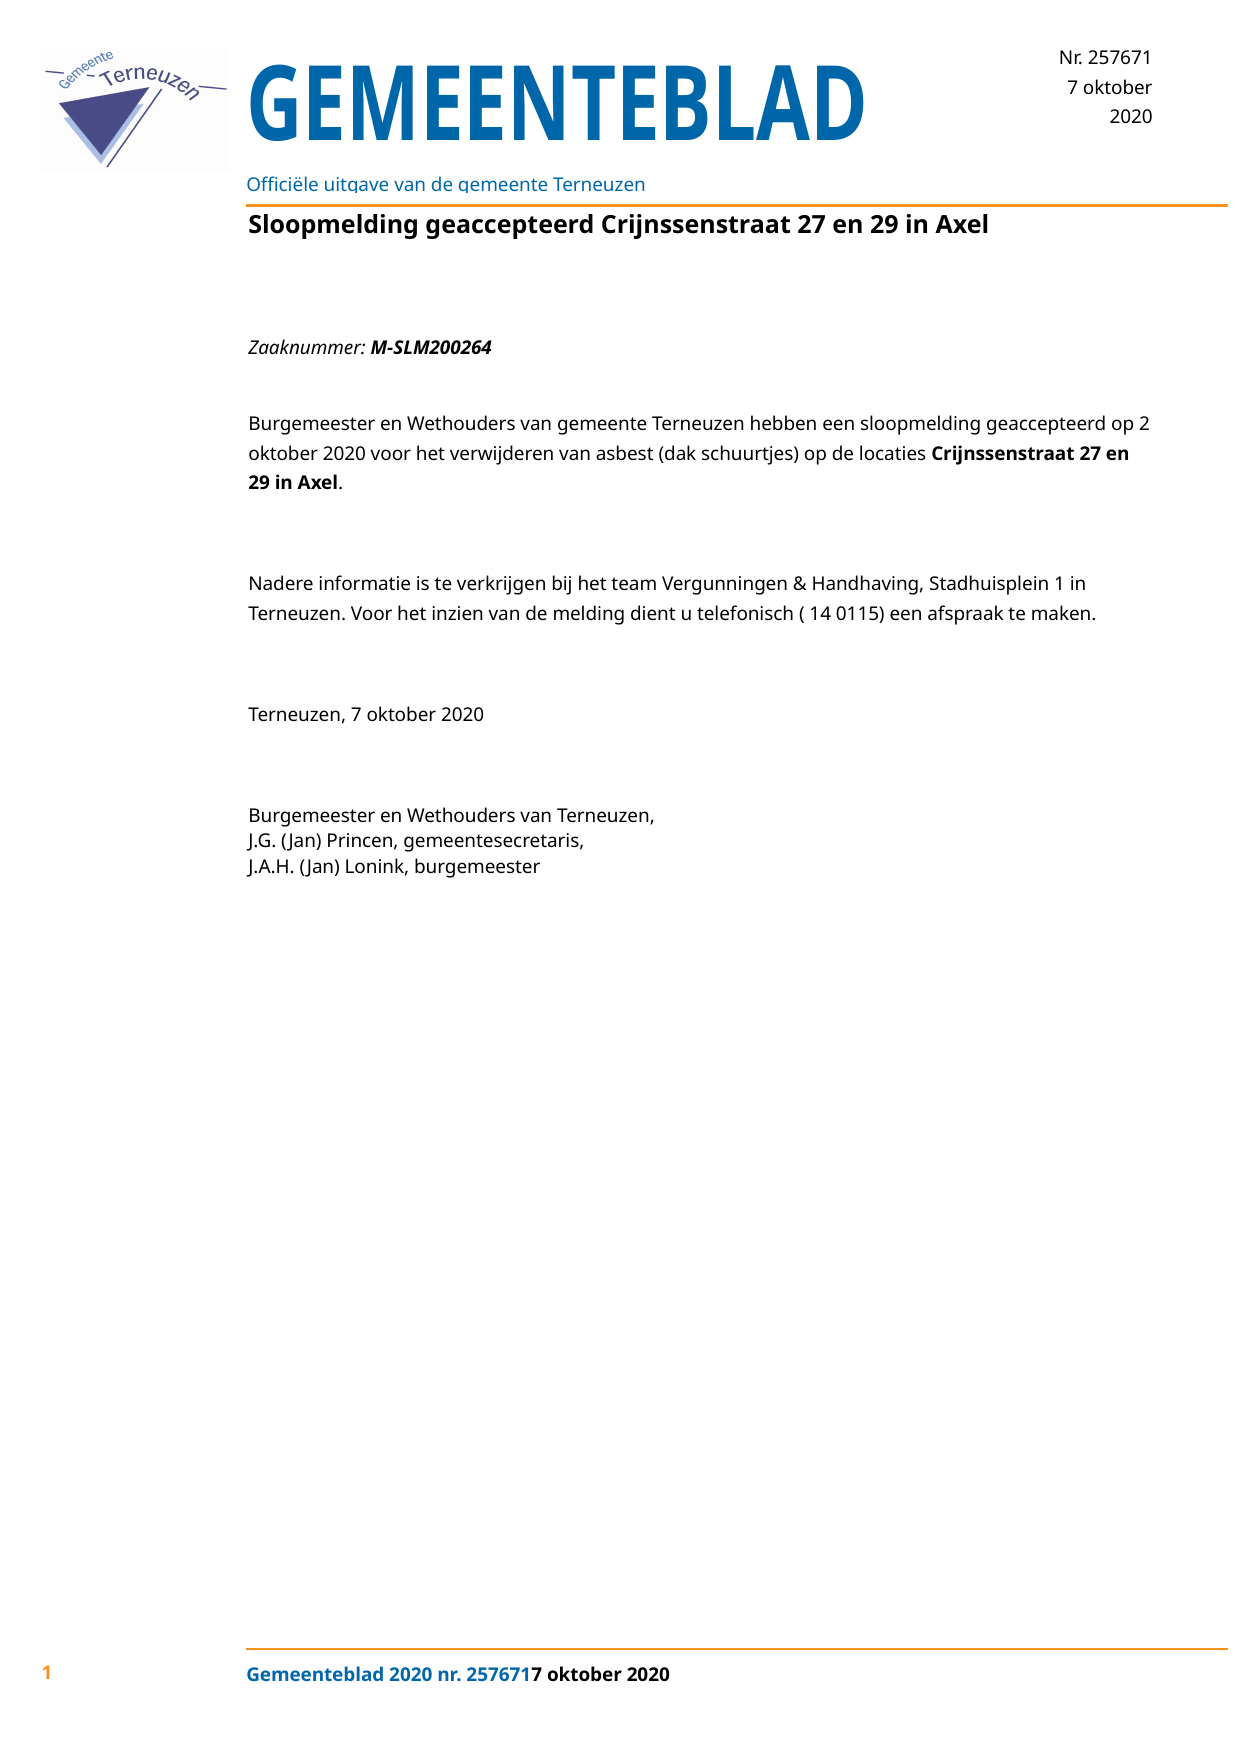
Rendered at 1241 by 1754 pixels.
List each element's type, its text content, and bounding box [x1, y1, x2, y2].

picture [41, 47, 231, 172]
table_cell [248, 879, 700, 905]
table_cell [700, 828, 1152, 853]
table_header Burgemeester en Wethouders van Terneuzen, [248, 802, 1152, 827]
table_cell [700, 879, 1152, 905]
text Zaaknummer: M-SLM200264 [248, 334, 1152, 360]
table_cell J.G. (Jan) Princen, gemeentesecretaris, [248, 828, 700, 853]
text Nadere informatie is te verkrijgen bij het team Vergunningen & Handhaving, Stadhuisplein 1 in Terneuzen. Voor het inzien van de melding dient u telefonisch ( 14 0115) een afspraak te maken. [248, 570, 1152, 626]
text Sloopmelding geaccepteerd Crijnssenstraat 27 en 29 in Axel [248, 207, 1152, 241]
table_cell J.A.H. (Jan) Lonink, burgemeester [248, 853, 1152, 879]
text Burgemeester en Wethouders van gemeente Terneuzen hebben een sloopmelding geaccepteerd op 2 oktober 2020 voor het verwijderen van asbest (dak schuurtjes) op de locaties Crijnssenstraat 27 en 29 in Axel. [248, 410, 1152, 495]
text Terneuzen, 7 oktober 2020 [248, 701, 1152, 727]
